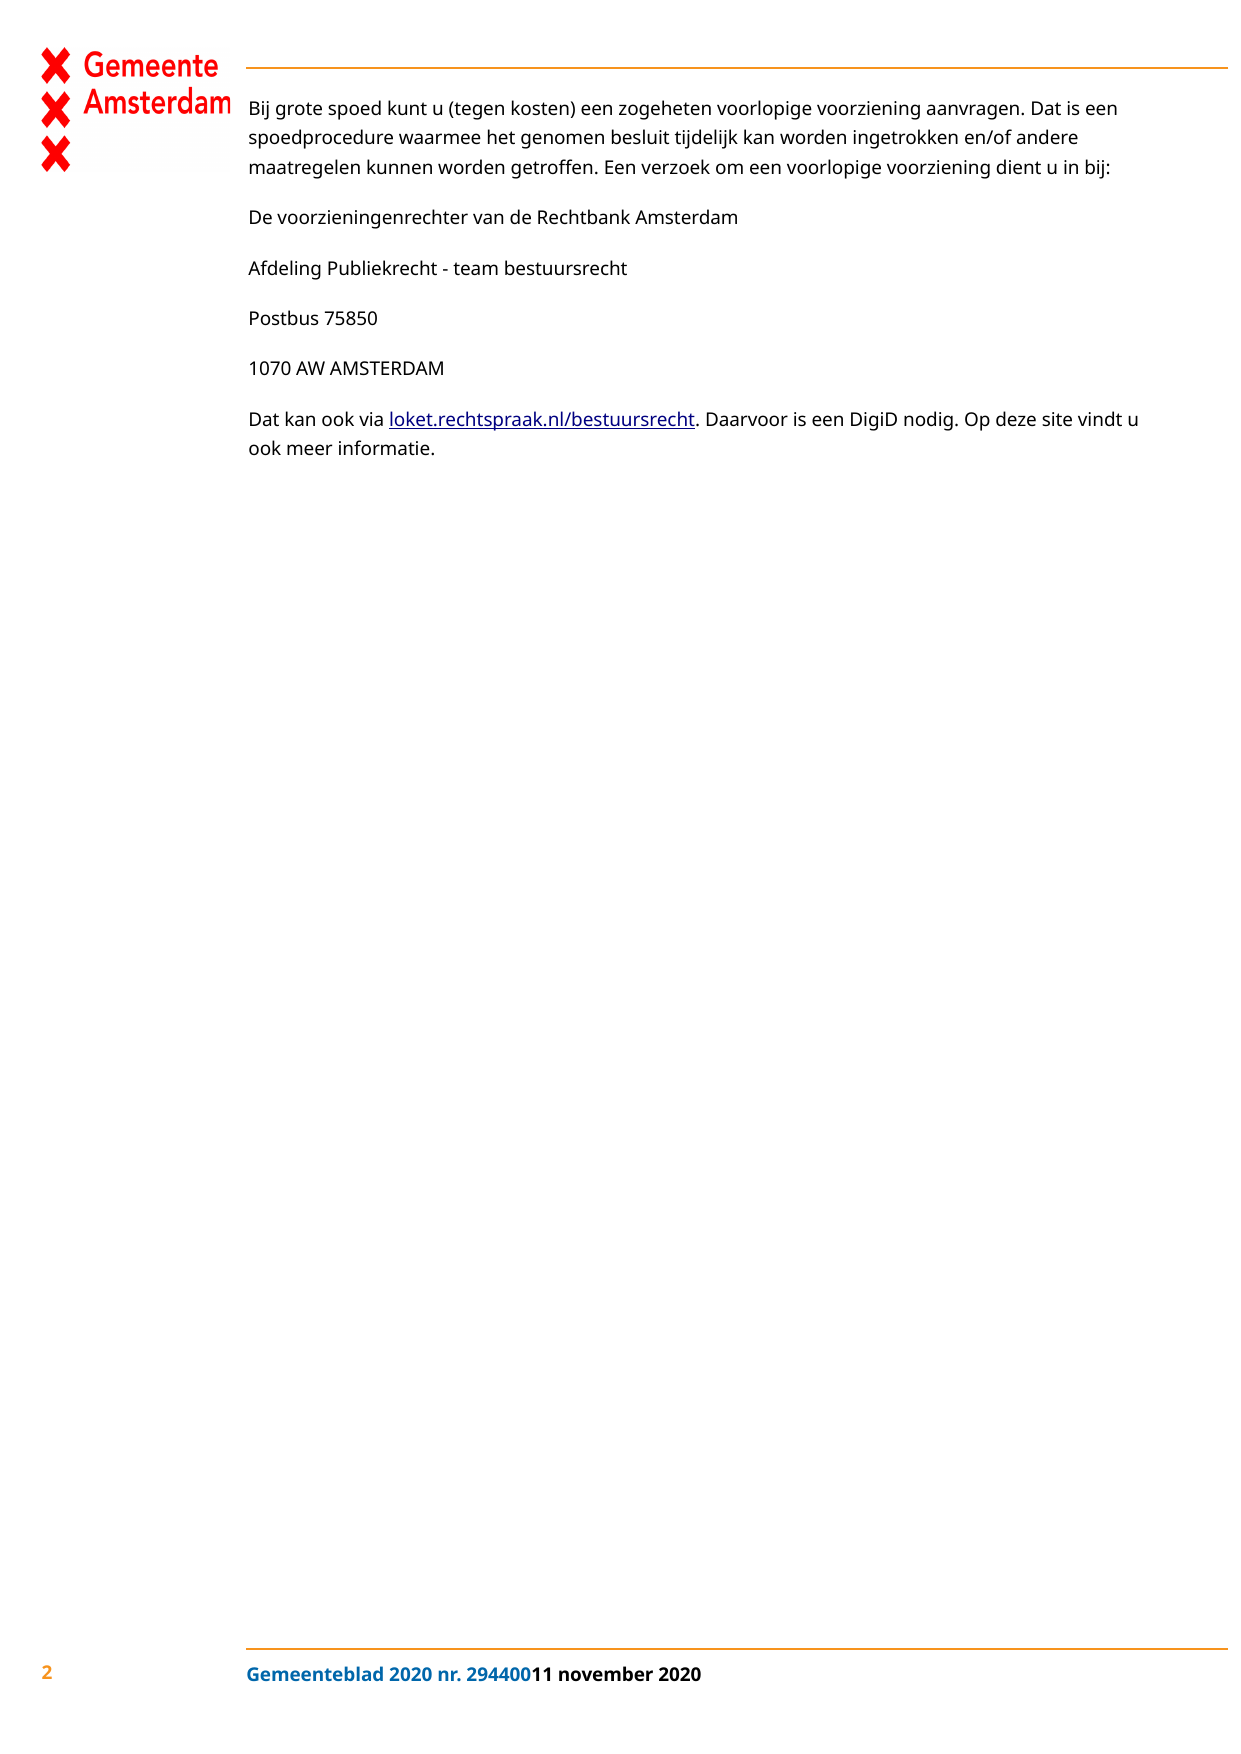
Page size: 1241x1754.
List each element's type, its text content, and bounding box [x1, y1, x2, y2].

text Postbus 75850 [248, 305, 1152, 331]
picture [41, 47, 231, 172]
text Afdeling Publiekrecht - team bestuursrecht [248, 255, 1152, 281]
text De voorzieningenrechter van de Rechtbank Amsterdam [248, 204, 1152, 230]
text 1070 AW AMSTERDAM [248, 356, 1152, 381]
text Dat kan ook via loket.rechtspraak.nl/bestuursrecht. Daarvoor is een DigiD nodig. Op deze site vindt u ook meer informatie. [248, 406, 1152, 461]
text Bij grote spoed kunt u (tegen kosten) een zogeheten voorlopige voorziening aanvragen. Dat is een spoedprocedure waarmee het genomen besluit tijdelijk kan worden ingetrokken en/of andere maatregelen kunnen worden getroffen. Een verzoek om een voorlopige voorziening dient u in bij: [248, 95, 1152, 180]
